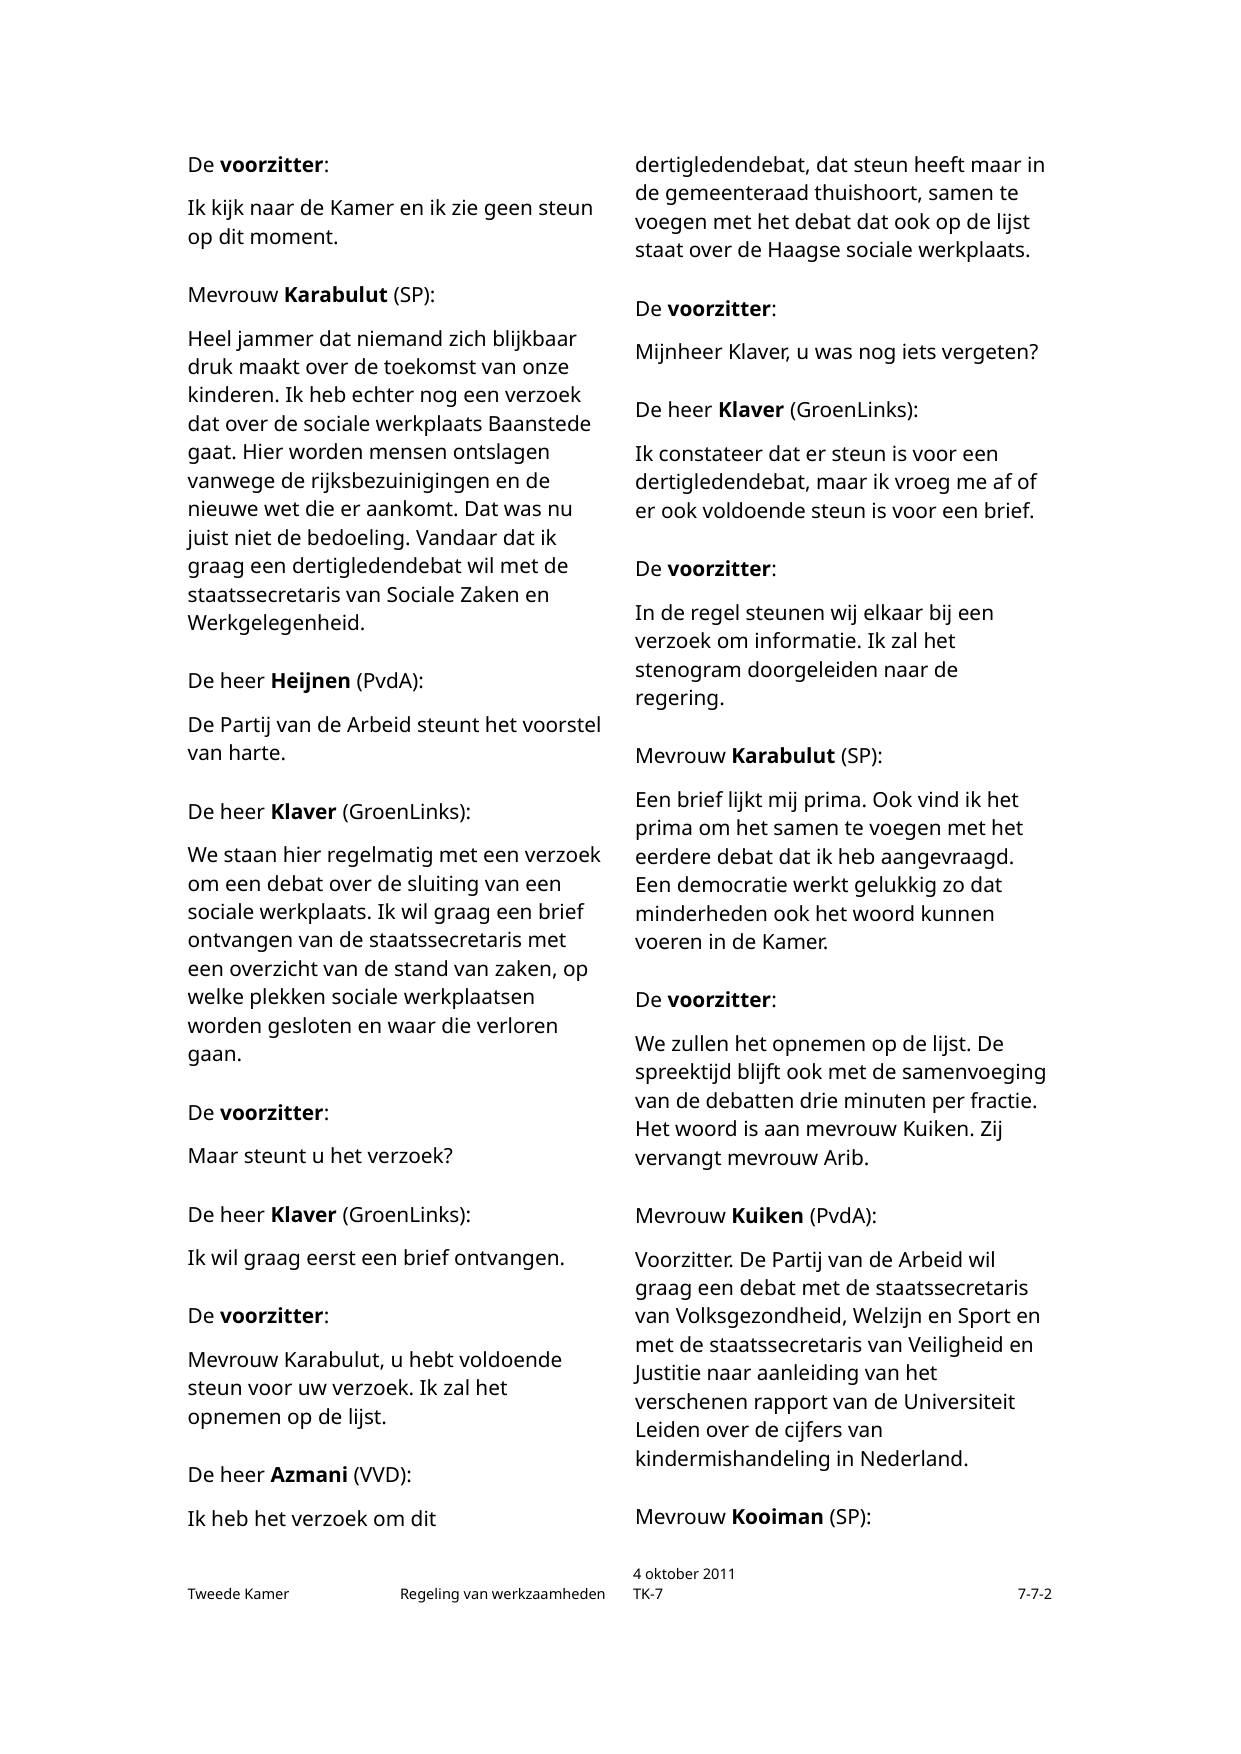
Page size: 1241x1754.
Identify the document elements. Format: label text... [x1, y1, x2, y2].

text Mevrouw Kooiman (SP): [635, 1502, 1053, 1531]
text De voorzitter: [635, 294, 1053, 322]
text dertigledendebat, dat steun heeft maar in de gemeenteraad thuishoort, samen te voegen met het debat dat ook op de lijst staat over de Haagse sociale werkplaats. [635, 150, 1053, 264]
text Ik heb het verzoek om dit [187, 1504, 605, 1532]
text In de regel steunen wij elkaar bij een verzoek om informatie. Ik zal het stenogram doorgeleiden naar de regering. [635, 598, 1053, 712]
text De Partij van de Arbeid steunt het voorstel van harte. [187, 710, 605, 767]
text De heer Klaver (GroenLinks): [635, 396, 1053, 424]
text De heer Klaver (GroenLinks): [187, 797, 605, 825]
text Mevrouw Karabulut (SP): [635, 742, 1053, 770]
text De voorzitter: [635, 986, 1053, 1014]
text Voorzitter. De Partij van de Arbeid wil graag een debat met de staatssecretaris van Volksgezondheid, Welzijn en Sport en met de staatssecretaris van Veiligheid en Justitie naar aanleiding van het verschenen rapport van de Universiteit Leiden over de cijfers van kindermishandeling in Nederland. [635, 1245, 1053, 1472]
text Mijnheer Klaver, u was nog iets vergeten? [635, 337, 1053, 366]
text We zullen het opnemen op de lijst. De spreektijd blijft ook met de samenvoeging van de debatten drie minuten per fractie. [635, 1029, 1053, 1114]
text Mevrouw Karabulut, u hebt voldoende steun voor uw verzoek. Ik zal het opnemen op de lijst. [187, 1345, 605, 1430]
text Heel jammer dat niemand zich blijkbaar druk maakt over de toekomst van onze kinderen. Ik heb echter nog een verzoek dat over de sociale werkplaats Baanstede gaat. Hier worden mensen ontslagen vanwege de rijksbezuinigingen en de nieuwe wet die er aankomt. Dat was nu juist niet de bedoeling. Vandaar dat ik graag een dertigledendebat wil met de staatssecretaris van Sociale Zaken en Werkgelegenheid. [187, 324, 605, 637]
text We staan hier regelmatig met een verzoek om een debat over de sluiting van een sociale werkplaats. Ik wil graag een brief ontvangen van de staatssecretaris met een overzicht van de stand van zaken, op welke plekken sociale werkplaatsen worden gesloten en waar die verloren gaan. [187, 840, 605, 1068]
text Mevrouw Kuiken (PvdA): [635, 1201, 1053, 1230]
text De heer Azmani (VVD): [187, 1460, 605, 1489]
text Mevrouw Karabulut (SP): [187, 280, 605, 309]
text De heer Klaver (GroenLinks): [187, 1200, 605, 1228]
text Ik wil graag eerst een brief ontvangen. [187, 1243, 605, 1272]
text De voorzitter: [187, 1098, 605, 1126]
text Ik kijk naar de Kamer en ik zie geen steun op dit moment. [187, 193, 605, 250]
text Maar steunt u het verzoek? [187, 1141, 605, 1170]
text Ik constateer dat er steun is voor een dertigledendebat, maar ik vroeg me af of er ook voldoende steun is voor een brief. [635, 439, 1053, 524]
text De voorzitter: [187, 1302, 605, 1330]
text De heer Heijnen (PvdA): [187, 667, 605, 695]
text Het woord is aan mevrouw Kuiken. Zij vervangt mevrouw Arib. [635, 1114, 1053, 1171]
text De voorzitter: [635, 554, 1053, 583]
text Een brief lijkt mij prima. Ook vind ik het prima om het samen te voegen met het eerdere debat dat ik heb aangevraagd. Een democratie werkt gelukkig zo dat minderheden ook het woord kunnen voeren in de Kamer. [635, 785, 1053, 956]
text De voorzitter: [187, 150, 605, 178]
